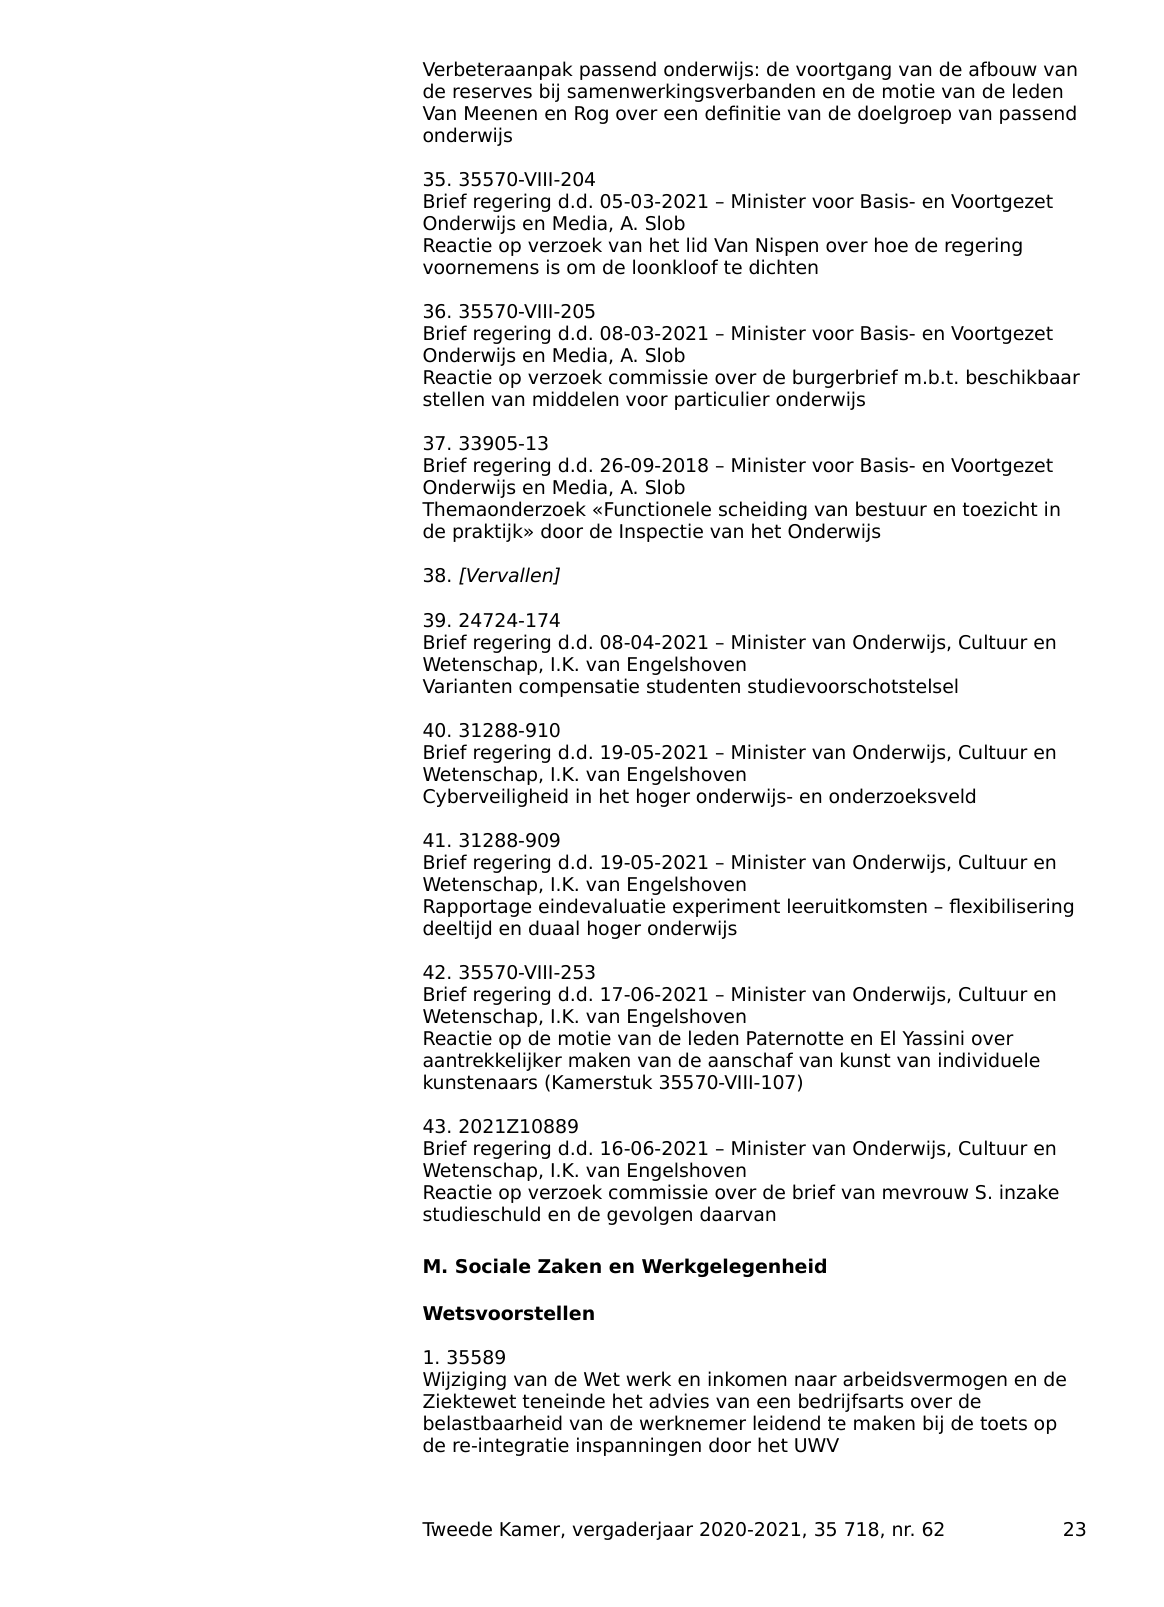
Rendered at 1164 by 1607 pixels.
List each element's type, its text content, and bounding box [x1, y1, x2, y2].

subtitle Wetsvoorstellen [422, 1303, 1087, 1325]
text Reactie op de motie van de leden Paternotte en El Yassini over aantrekkelijker maken van de aanschaf van kunst van individuele kunstenaars (Kamerstuk 35570-VIII-107) [422, 1028, 1087, 1094]
text 40. 31288-910 [422, 720, 1087, 742]
text Reactie op verzoek commissie over de burgerbrief m.b.t. beschikbaar stellen van middelen voor particulier onderwijs [422, 367, 1087, 411]
text Reactie op verzoek van het lid Van Nispen over hoe de regering voornemens is om de loonkloof te dichten [422, 235, 1087, 279]
text 36. 35570-VIII-205 [422, 301, 1087, 323]
text 42. 35570-VIII-253 [422, 962, 1087, 984]
text 38. [Vervallen] [422, 565, 1087, 587]
text Cyberveiligheid in het hoger onderwijs- en onderzoeksveld [422, 786, 1087, 808]
text Brief regering d.d. 19-05-2021 – Minister van Onderwijs, Cultuur en Wetenschap, I.K. van Engelshoven [422, 742, 1087, 786]
text Verbeteraanpak passend onderwijs: de voortgang van de afbouw van de reserves bij samenwerkingsverbanden en de motie van de leden Van Meenen en Rog over een definitie van de doelgroep van passend onderwijs [422, 59, 1087, 147]
text 41. 31288-909 [422, 830, 1087, 852]
text Brief regering d.d. 17-06-2021 – Minister van Onderwijs, Cultuur en Wetenschap, I.K. van Engelshoven [422, 984, 1087, 1028]
text 39. 24724-174 [422, 609, 1087, 632]
text 43. 2021Z10889 [422, 1116, 1087, 1138]
text Brief regering d.d. 08-03-2021 – Minister voor Basis- en Voortgezet Onderwijs en Media, A. Slob [422, 323, 1087, 367]
text Brief regering d.d. 26-09-2018 – Minister voor Basis- en Voortgezet Onderwijs en Media, A. Slob [422, 455, 1087, 499]
text Rapportage eindevaluatie experiment leeruitkomsten – flexibilisering deeltijd en duaal hoger onderwijs [422, 896, 1087, 940]
subtitle M. Sociale Zaken en Werkgelegenheid [422, 1256, 1087, 1278]
text 35. 35570-VIII-204 [422, 169, 1087, 191]
text Varianten compensatie studenten studievoorschotstelsel [422, 676, 1087, 697]
text Brief regering d.d. 05-03-2021 – Minister voor Basis- en Voortgezet Onderwijs en Media, A. Slob [422, 191, 1087, 235]
text 1. 35589 [422, 1347, 1087, 1369]
text Brief regering d.d. 19-05-2021 – Minister van Onderwijs, Cultuur en Wetenschap, I.K. van Engelshoven [422, 852, 1087, 896]
text 37. 33905-13 [422, 433, 1087, 455]
text Brief regering d.d. 16-06-2021 – Minister van Onderwijs, Cultuur en Wetenschap, I.K. van Engelshoven [422, 1138, 1087, 1182]
text Reactie op verzoek commissie over de brief van mevrouw S. inzake studieschuld en de gevolgen daarvan [422, 1182, 1087, 1226]
text Wijziging van de Wet werk en inkomen naar arbeidsvermogen en de Ziektewet teneinde het advies van een bedrijfsarts over de belastbaarheid van de werknemer leidend te maken bij de toets op de re-integratie inspanningen door het UWV [422, 1369, 1087, 1457]
text Themaonderzoek «Functionele scheiding van bestuur en toezicht in de praktijk» door de Inspectie van het Onderwijs [422, 499, 1087, 543]
text Brief regering d.d. 08-04-2021 – Minister van Onderwijs, Cultuur en Wetenschap, I.K. van Engelshoven [422, 632, 1087, 676]
